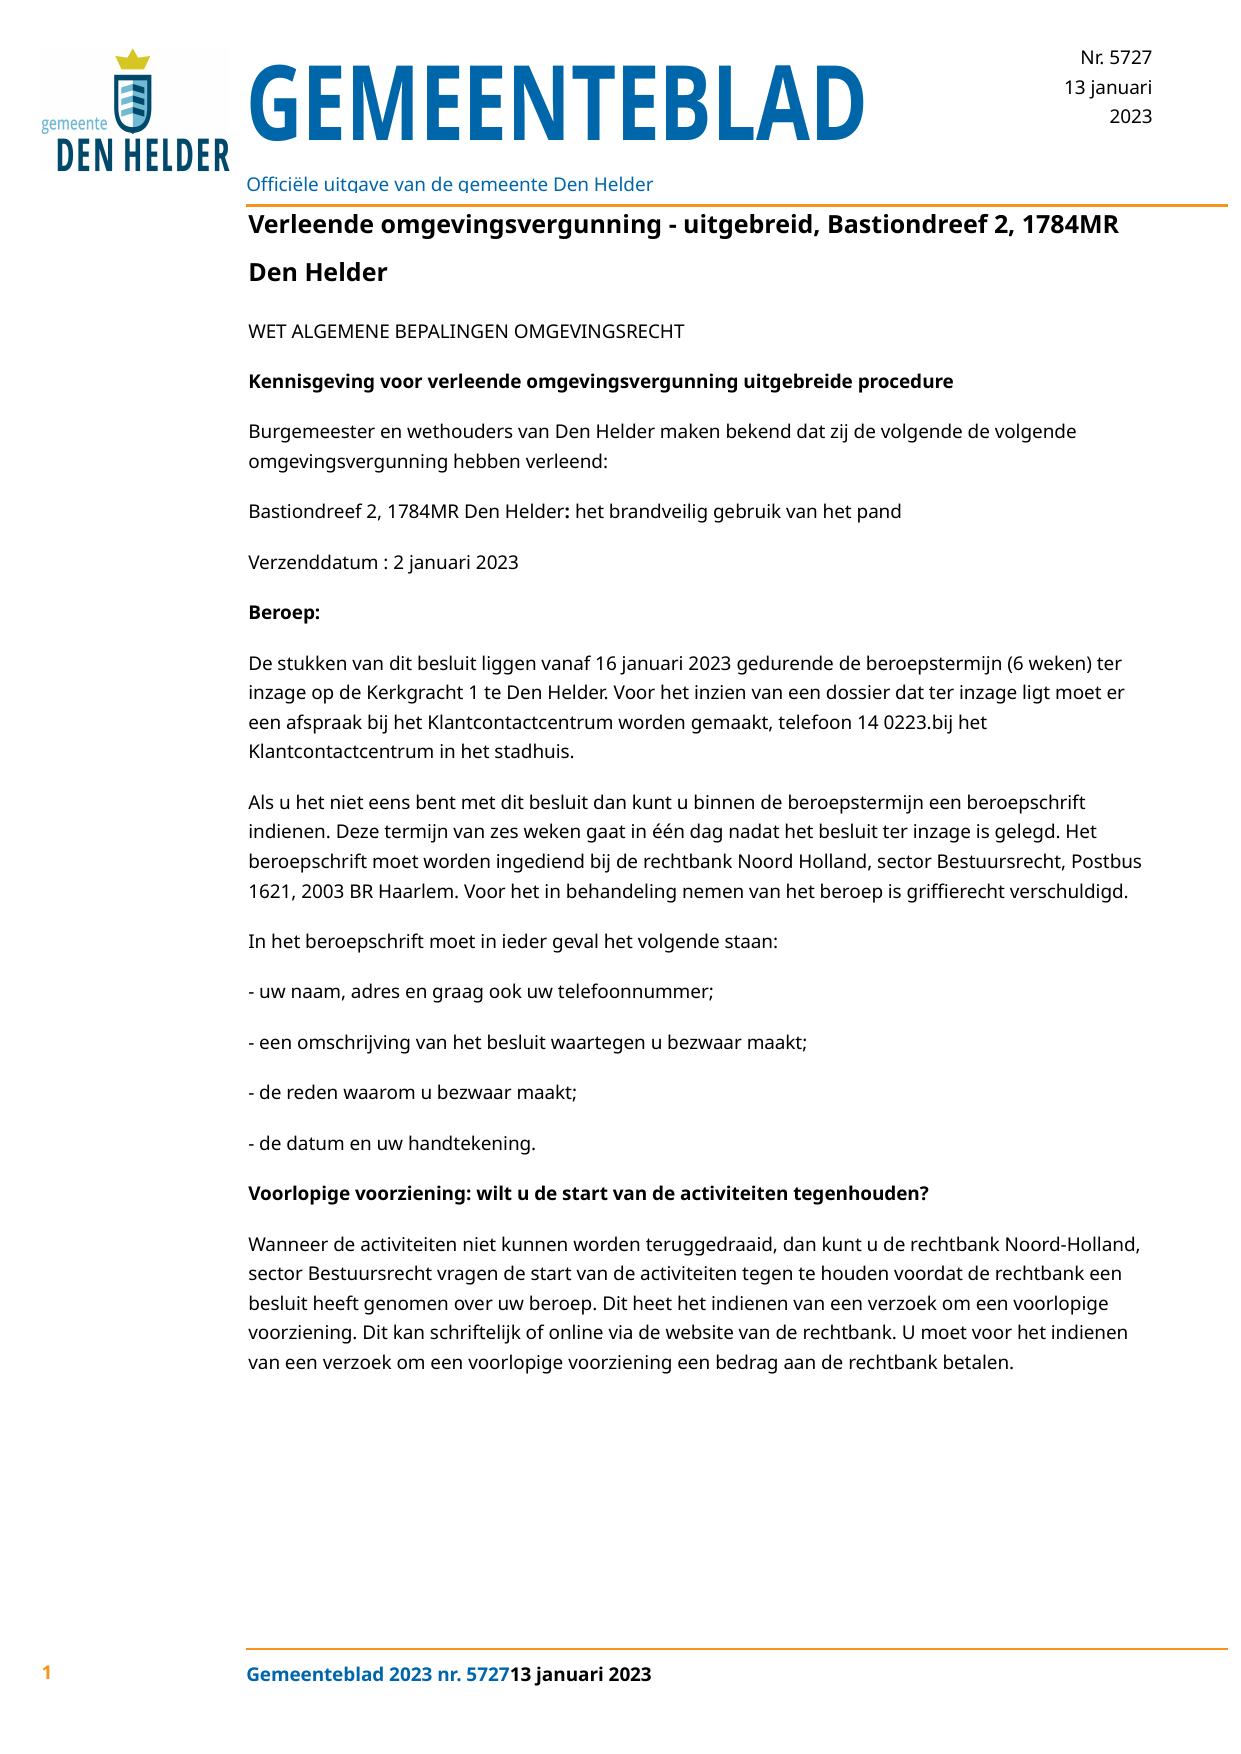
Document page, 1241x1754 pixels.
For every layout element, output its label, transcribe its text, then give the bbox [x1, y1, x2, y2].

picture [130, 157, 135, 172]
picture [182, 144, 187, 165]
text De stukken van dit besluit liggen vanaf 16 januari 2023 gedurende de beroepstermijn (6 weken) ter inzage op de Kerkgracht 1 te Den Helder. Voor het inzien van een dossier dat ter inzage ligt moet er een afspraak bij het Klantcontactcentrum worden gemaakt, telefoon 14 0223.bij het Klantcontactcentrum in het stadhuis. [248, 650, 1152, 764]
text In het beroepschrift moet in ieder geval het volgende staan: [248, 928, 1152, 954]
picture [41, 47, 231, 172]
text Verzenddatum : 2 januari 2023 [248, 549, 1152, 575]
text WET ALGEMENE BEPALINGEN OMGEVINGSRECHT [248, 318, 1152, 344]
text Bastiondreef 2, 1784MR Den Helder: het brandveilig gebruik van het pand [248, 499, 1152, 524]
text - uw naam, adres en graag ook uw telefoonnummer; [248, 979, 1152, 1004]
text Verleende omgevingsvergunning - uitgebreid, Bastiondreef 2, 1784MR Den Helder [248, 207, 1152, 288]
text Burgemeester en wethouders van Den Helder maken bekend dat zij de volgende de volgende omgevingsvergunning hebben verleend: [248, 419, 1152, 474]
text Wanneer de activiteiten niet kunnen worden teruggedraaid, dan kunt u de rechtbank Noord-Holland, sector Bestuursrecht vragen de start van de activiteiten tegen te houden voordat de rechtbank een besluit heeft genomen over uw beroep. Dit heet het indienen van een verzoek om een voorlopige voorziening. Dit kan schriftelijk of online via de website van de rechtbank. U moet voor het indienen van een verzoek om een voorlopige voorziening een bedrag aan de rechtbank betalen. [248, 1231, 1152, 1375]
text Beroep: [248, 599, 1152, 625]
text Voorlopige voorziening: wilt u de start van de activiteiten tegenhouden? [248, 1180, 1152, 1206]
text Kennisgeving voor verleende omgevingsvergunning uitgebreide procedure [248, 368, 1152, 394]
picture [220, 160, 224, 172]
text - een omschrijving van het besluit waartegen u bezwaar maakt; [248, 1029, 1152, 1055]
picture [63, 144, 68, 165]
text - de reden waarom u bezwaar maakt; [248, 1079, 1152, 1105]
text Als u het niet eens bent met dit besluit dan kunt u binnen de beroepstermijn een beroepschrift indienen. Deze termijn van zes weken gaat in één dag nadat het besluit ter inzage is gelegd. Het beroepschrift moet worden ingediend bij de rechtbank Noord Holland, sector Bestuursrecht, Postbus 1621, 2003 BR Haarlem. Voor het in behandeling nemen van het beroep is griffierecht verschuldigd. [248, 789, 1152, 904]
text - de datum en uw handtekening. [248, 1130, 1152, 1156]
picture [100, 154, 106, 172]
